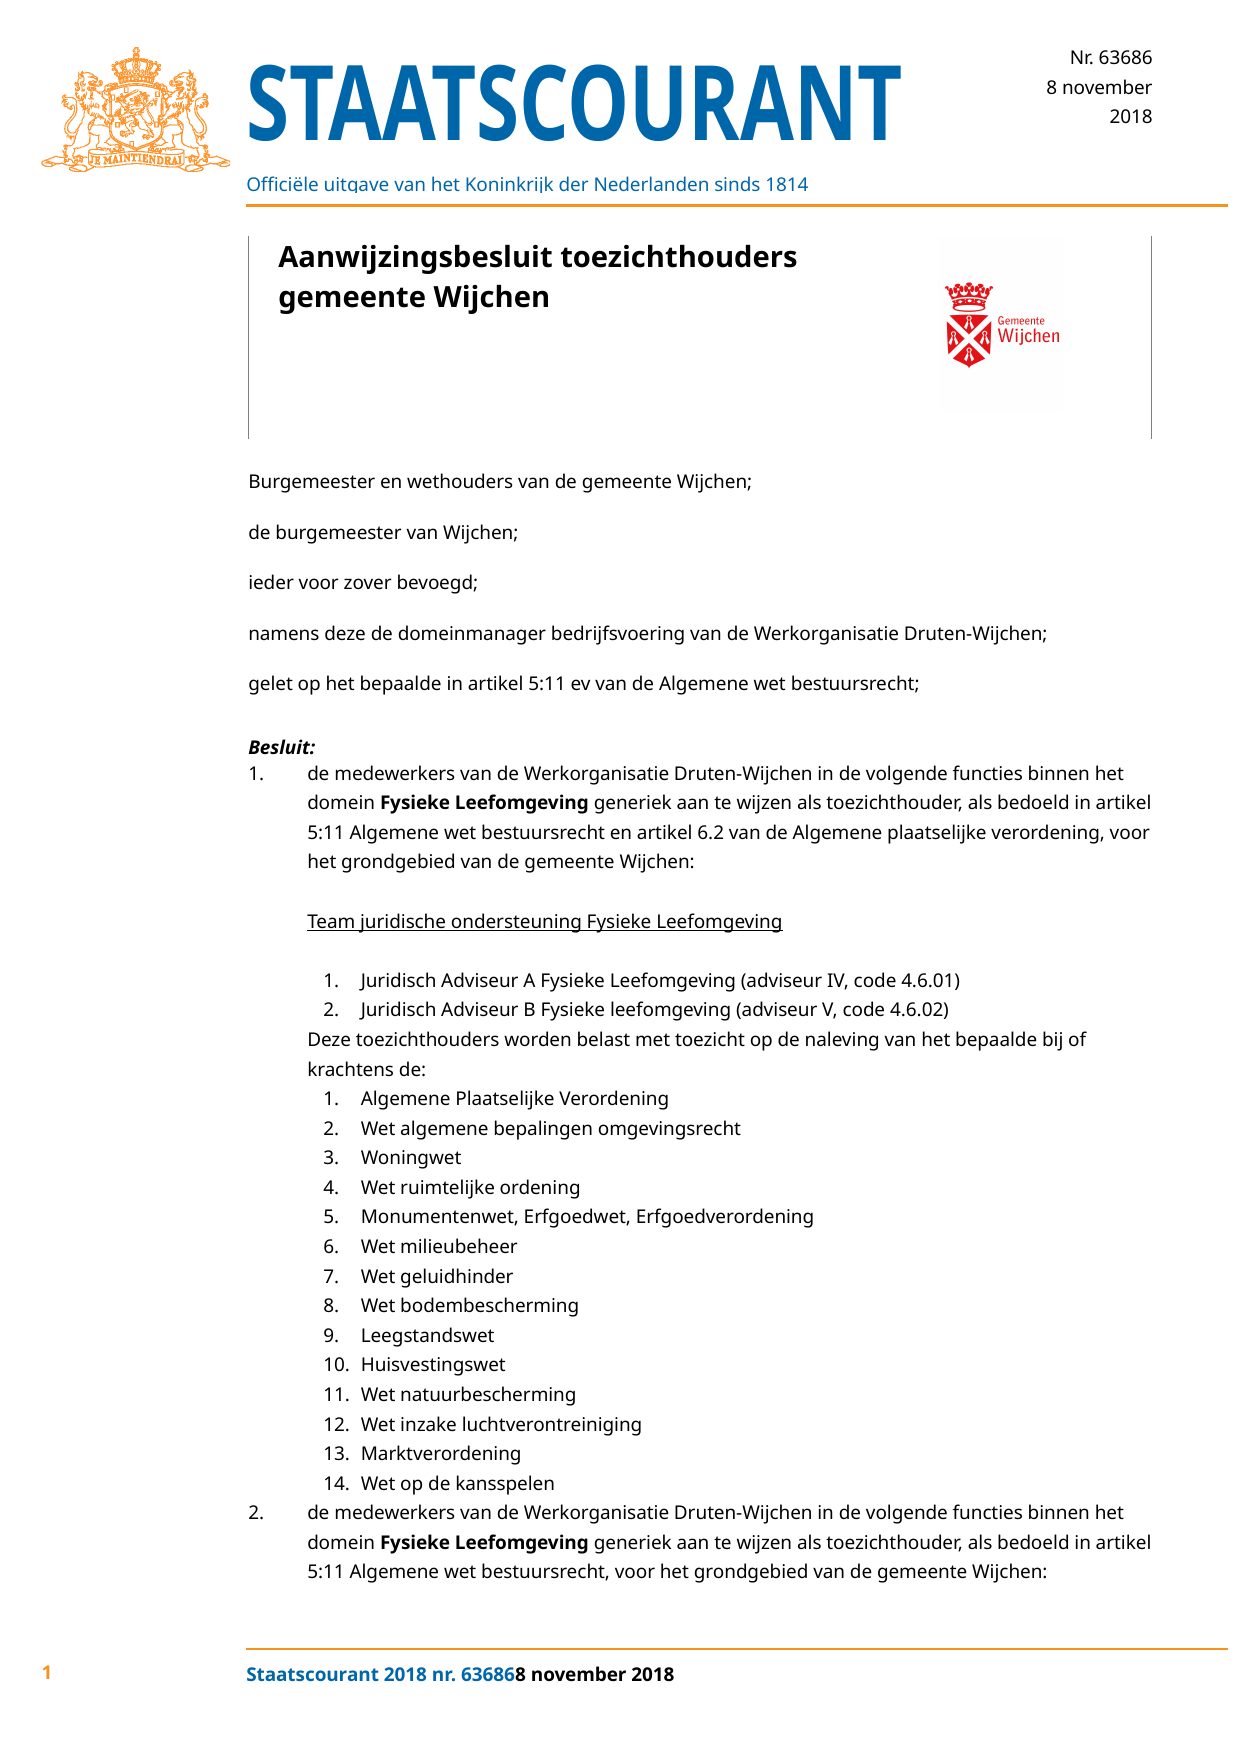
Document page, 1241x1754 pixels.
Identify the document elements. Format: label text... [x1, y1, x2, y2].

list Wet milieubeheer [323, 1233, 1152, 1259]
picture [41, 47, 231, 172]
list Marktverordening [323, 1440, 1152, 1466]
list Algemene Plaatselijke Verordening [323, 1085, 1152, 1111]
picture [938, 236, 1064, 414]
list Juridisch Adviseur A Fysieke Leefomgeving (adviseur IV, code 4.6.01) [323, 967, 1152, 993]
text ieder voor zover bevoegd; [248, 569, 1152, 595]
list Wet op de kansspelen [323, 1470, 1152, 1496]
list Deze toezichthouders worden belast met toezicht op de naleving van het bepaalde bij of krachtens de: [248, 1026, 1152, 1082]
list Wet inzake luchtverontreiniging [323, 1411, 1152, 1437]
table_header [850, 236, 938, 413]
table_header [850, 414, 1151, 439]
table_header Aanwijzingsbesluit toezichthouders gemeente Wijchen [249, 236, 850, 439]
list Woningwet [323, 1144, 1152, 1170]
text gelet op het bepaalde in artikel 5:11 ev van de Algemene wet bestuursrecht; [248, 670, 1152, 696]
list Wet natuurbescherming [323, 1381, 1152, 1407]
list Wet bodembescherming [323, 1292, 1152, 1318]
text Burgemeester en wethouders van de gemeente Wijchen; [248, 469, 1152, 494]
list Monumentenwet, Erfgoedwet, Erfgoedverordening [323, 1204, 1152, 1229]
list Team juridische ondersteuning Fysieke Leefomgeving [248, 908, 1152, 934]
text Besluit: [248, 734, 1152, 760]
table_header [1064, 236, 1151, 413]
list Wet geluidhinder [323, 1263, 1152, 1289]
text namens deze de domeinmanager bedrijfsvoering van de Werkorganisatie Druten-Wijchen; [248, 620, 1152, 646]
list Juridisch Adviseur B Fysieke leefomgeving (adviseur V, code 4.6.02) [323, 997, 1152, 1022]
text de burgemeester van Wijchen; [248, 519, 1152, 545]
list Wet algemene bepalingen omgevingsrecht [323, 1115, 1152, 1141]
list Wet ruimtelijke ordening [323, 1174, 1152, 1200]
list de medewerkers van de Werkorganisatie Druten-Wijchen in de volgende functies binnen het domein Fysieke Leefomgeving generiek aan te wijzen als toezichthouder, als bedoeld in artikel 5:11 Algemene wet bestuursrecht en artikel 6.2 van de Algemene plaatselijke verordening, voor het grondgebied van de gemeente Wijchen: [248, 760, 1152, 874]
list de medewerkers van de Werkorganisatie Druten-Wijchen in de volgende functies binnen het domein Fysieke Leefomgeving generiek aan te wijzen als toezichthouder, als bedoeld in artikel 5:11 Algemene wet bestuursrecht, voor het grondgebied van de gemeente Wijchen: [248, 1499, 1152, 1584]
list Leegstandswet [323, 1322, 1152, 1348]
list Huisvestingswet [323, 1352, 1152, 1377]
